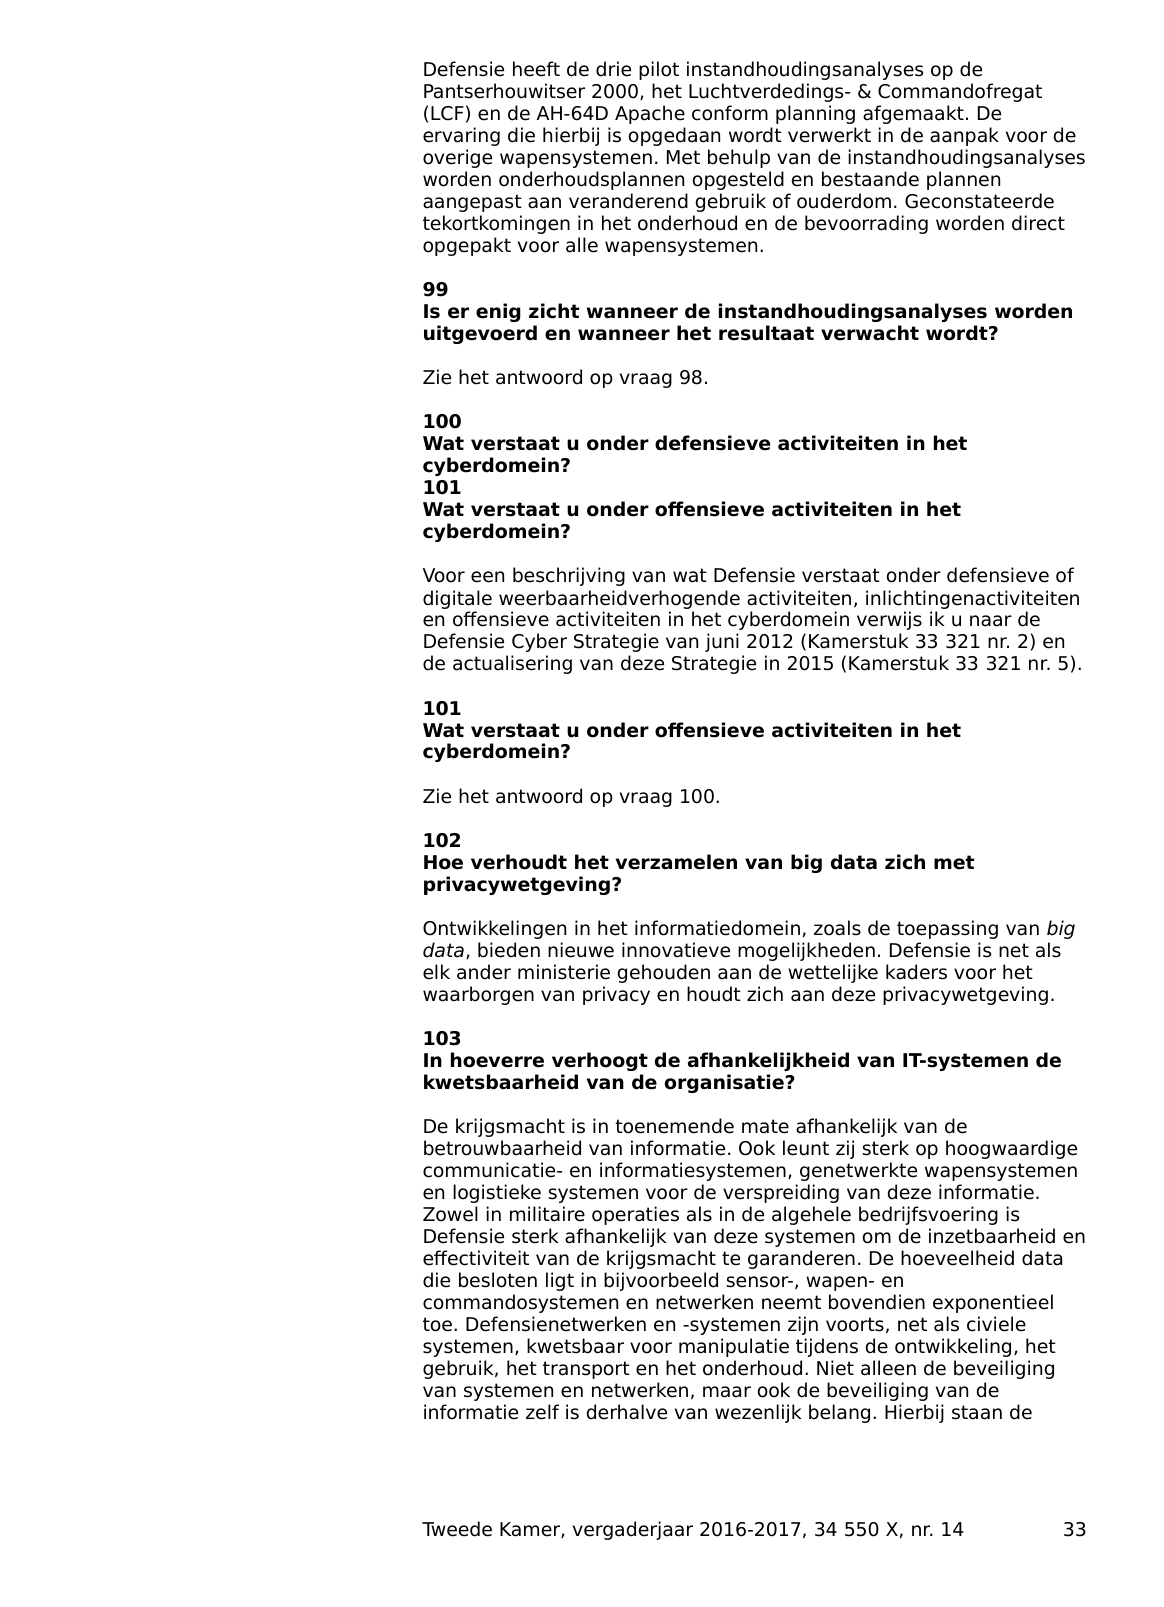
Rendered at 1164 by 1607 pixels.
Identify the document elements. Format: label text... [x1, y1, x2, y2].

text Zie het antwoord op vraag 100. [422, 786, 1087, 808]
text In hoeverre verhoogt de afhankelijkheid van IT-systemen de kwetsbaarheid van de organisatie? [422, 1050, 1087, 1094]
text Zie het antwoord op vraag 98. [422, 367, 1087, 389]
text Hoe verhoudt het verzamelen van big data zich met privacywetgeving? [422, 852, 1087, 896]
text Wat verstaat u onder offensieve activiteiten in het cyberdomein? [422, 499, 1087, 543]
text 101 [422, 477, 1087, 499]
text Wat verstaat u onder defensieve activiteiten in het cyberdomein? [422, 433, 1087, 477]
text 103 [422, 1028, 1087, 1050]
text De krijgsmacht is in toenemende mate afhankelijk van de betrouwbaarheid van informatie. Ook leunt zij sterk op hoogwaardige communicatie- en informatiesystemen, genetwerkte wapensystemen en logistieke systemen voor de verspreiding van deze informatie. Zowel in militaire operaties als in de algehele bedrijfsvoering is Defensie sterk afhankelijk van deze systemen om de inzetbaarheid en effectiviteit van de krijgsmacht te garanderen. De hoeveelheid data die besloten ligt in bijvoorbeeld sensor-, wapen- en commandosystemen en netwerken neemt bovendien exponentieel toe. Defensienetwerken en -systemen zijn voorts, net als civiele systemen, kwetsbaar voor manipulatie tijdens de ontwikkeling, het gebruik, het transport en het onderhoud. Niet alleen de beveiliging van systemen en netwerken, maar ook de beveiliging van de informatie zelf is derhalve van wezenlijk belang. Hierbij staan de [422, 1116, 1087, 1424]
text 100 [422, 411, 1087, 433]
text 102 [422, 830, 1087, 852]
text Voor een beschrijving van wat Defensie verstaat onder defensieve of digitale weerbaarheidverhogende activiteiten, inlichtingenactiviteiten en offensieve activiteiten in het cyberdomein verwijs ik u naar de Defensie Cyber Strategie van juni 2012 (Kamerstuk 33 321 nr. 2) en de actualisering van deze Strategie in 2015 (Kamerstuk 33 321 nr. 5). [422, 565, 1087, 675]
text Is er enig zicht wanneer de instandhoudingsanalyses worden uitgevoerd en wanneer het resultaat verwacht wordt? [422, 301, 1087, 345]
text Ontwikkelingen in het informatiedomein, zoals de toepassing van big data, bieden nieuwe innovatieve mogelijkheden. Defensie is net als elk ander ministerie gehouden aan de wettelijke kaders voor het waarborgen van privacy en houdt zich aan deze privacywetgeving. [422, 918, 1087, 1006]
text 99 [422, 279, 1087, 301]
text Defensie heeft de drie pilot instandhoudingsanalyses op de Pantserhouwitser 2000, het Luchtverdedings- & Commandofregat (LCF) en de AH-64D Apache conform planning afgemaakt. De ervaring die hierbij is opgedaan wordt verwerkt in de aanpak voor de overige wapensystemen. Met behulp van de instandhoudingsanalyses worden onderhoudsplannen opgesteld en bestaande plannen aangepast aan veranderend gebruik of ouderdom. Geconstateerde tekortkomingen in het onderhoud en de bevoorrading worden direct opgepakt voor alle wapensystemen. [422, 59, 1087, 257]
text Wat verstaat u onder offensieve activiteiten in het cyberdomein? [422, 719, 1087, 763]
text 101 [422, 697, 1087, 719]
